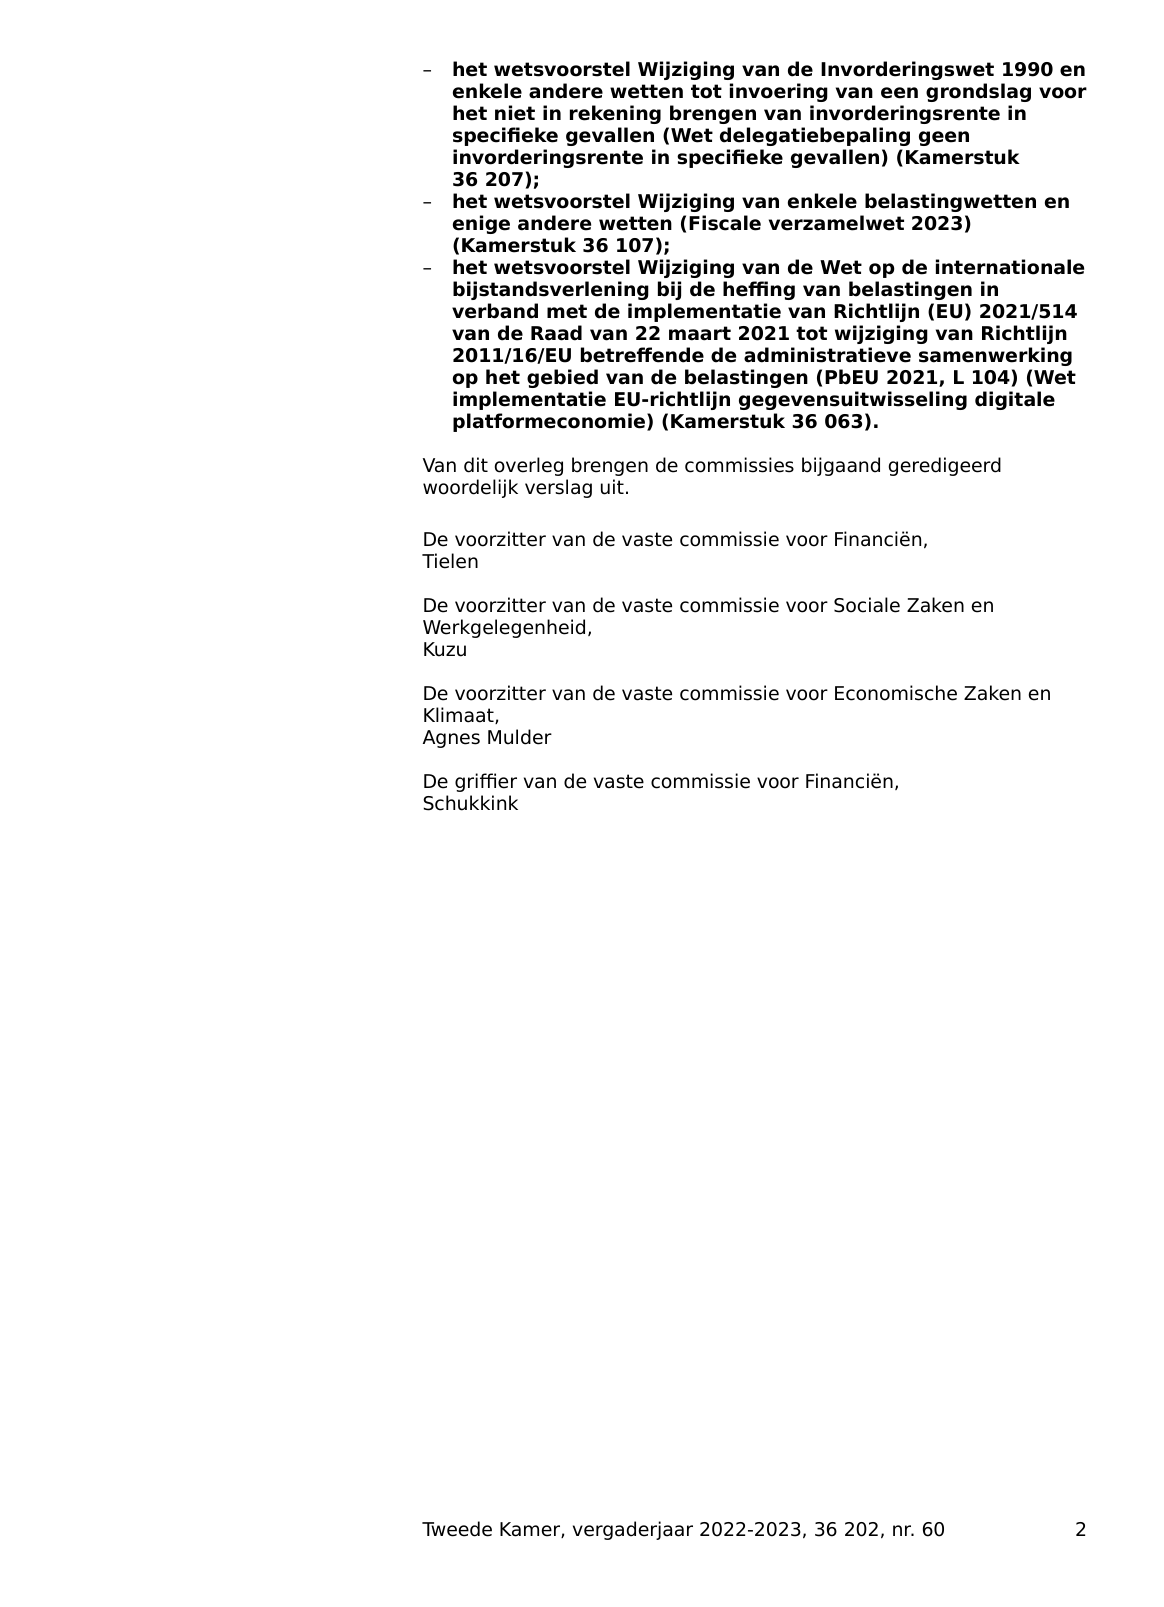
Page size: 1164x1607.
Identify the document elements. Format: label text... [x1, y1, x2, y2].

text – het wetsvoorstel Wijziging van de Wet op de internationale bijstandsverlening bij de heffing van belastingen in verband met de implementatie van Richtlijn (EU) 2021/514 van de Raad van 22 maart 2021 tot wijziging van Richtlijn 2011/16/EU betreffende de administratieve samenwerking op het gebied van de belastingen (PbEU 2021, L 104) (Wet implementatie EU-richtlijn gegevensuitwisseling digitale platformeconomie) (Kamerstuk 36 063). [422, 257, 1087, 433]
text – het wetsvoorstel Wijziging van de Invorderingswet 1990 en enkele andere wetten tot invoering van een grondslag voor het niet in rekening brengen van invorderingsrente in specifieke gevallen (Wet delegatiebepaling geen invorderingsrente in specifieke gevallen) (Kamerstuk 36 207); [422, 59, 1087, 191]
text – het wetsvoorstel Wijziging van enkele belastingwetten en enige andere wetten (Fiscale verzamelwet 2023) (Kamerstuk 36 107); [422, 191, 1087, 257]
text De voorzitter van de vaste commissie voor Financiën, Tielen [422, 529, 1087, 573]
text De voorzitter van de vaste commissie voor Sociale Zaken en Werkgelegenheid, Kuzu [422, 595, 1087, 661]
text De voorzitter van de vaste commissie voor Economische Zaken en Klimaat, Agnes Mulder [422, 683, 1087, 749]
text Van dit overleg brengen de commissies bijgaand geredigeerd woordelijk verslag uit. [422, 455, 1087, 499]
text De griffier van de vaste commissie voor Financiën, Schukkink [422, 771, 1087, 815]
